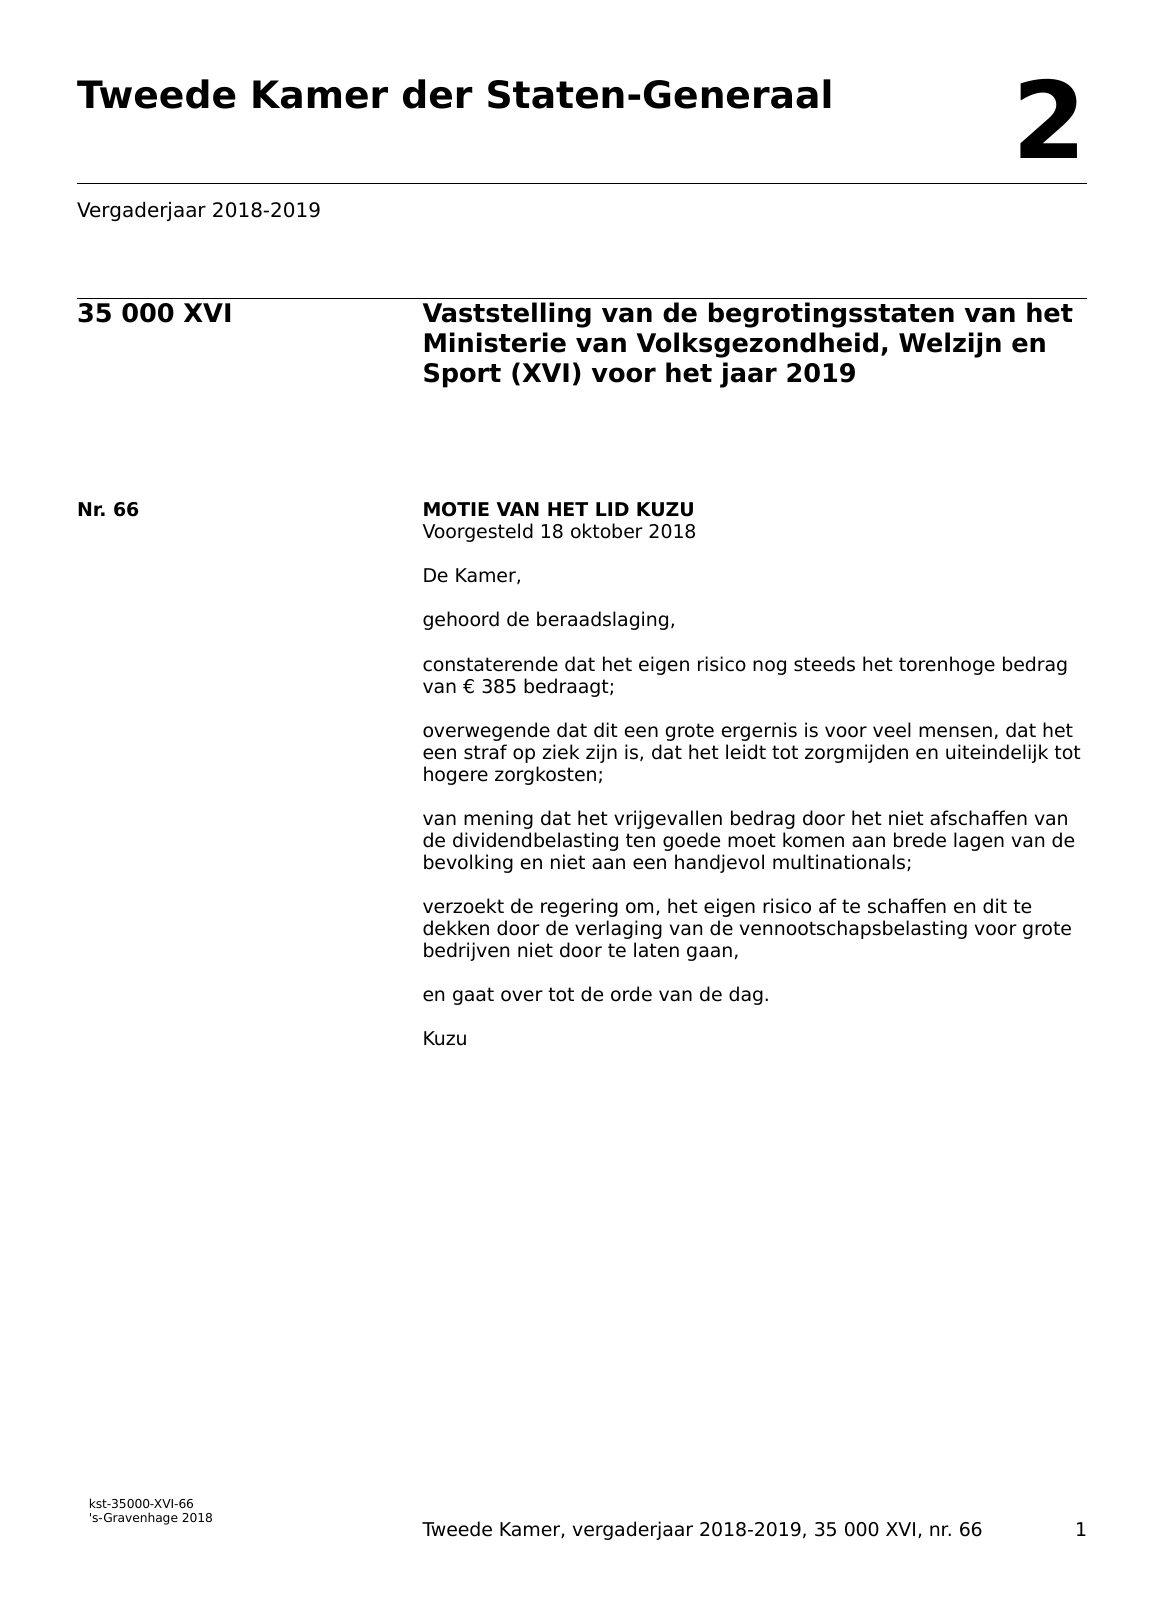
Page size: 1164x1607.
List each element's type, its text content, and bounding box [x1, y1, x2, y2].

text gehoord de beraadslaging, [422, 609, 1087, 631]
text en gaat over tot de orde van de dag. [422, 984, 1087, 1006]
text constaterende dat het eigen risico nog steeds het torenhoge bedrag van € 385 bedraagt; [422, 653, 1087, 697]
subtitle Nr. 66 MOTIE VAN HET LID KUZU [77, 499, 1087, 521]
text kst-35000-XVI-66 [88, 1497, 323, 1511]
table_cell Vergaderjaar 2018-2019 [77, 184, 1087, 298]
text van mening dat het vrijgevallen bedrag door het niet afschaffen van de dividendbelasting ten goede moet komen aan brede lagen van de bevolking en niet aan een handjevol multinationals; [422, 808, 1087, 874]
text 's-Gravenhage 2018 [88, 1511, 323, 1525]
subtitle 35 000 XVI Vaststelling van de begrotingsstaten van het Ministerie van Volksgezondheid, Welzijn en Sport (XVI) voor het jaar 2019 [77, 299, 1087, 388]
text verzoekt de regering om, het eigen risico af te schaffen en dit te dekken door de verlaging van de vennootschapsbelasting voor grote bedrijven niet door te laten gaan, [422, 896, 1087, 962]
text Voorgesteld 18 oktober 2018 [422, 521, 1087, 543]
text De Kamer, [422, 565, 1087, 587]
text overwegende dat dit een grote ergernis is voor veel mensen, dat het een straf op ziek zijn is, dat het leidt tot zorgmijden en uiteindelijk tot hogere zorgkosten; [422, 720, 1087, 786]
table_header 2 [886, 59, 1087, 183]
text Kuzu [422, 1028, 1087, 1050]
table_header Tweede Kamer der Staten-Generaal [77, 59, 886, 183]
